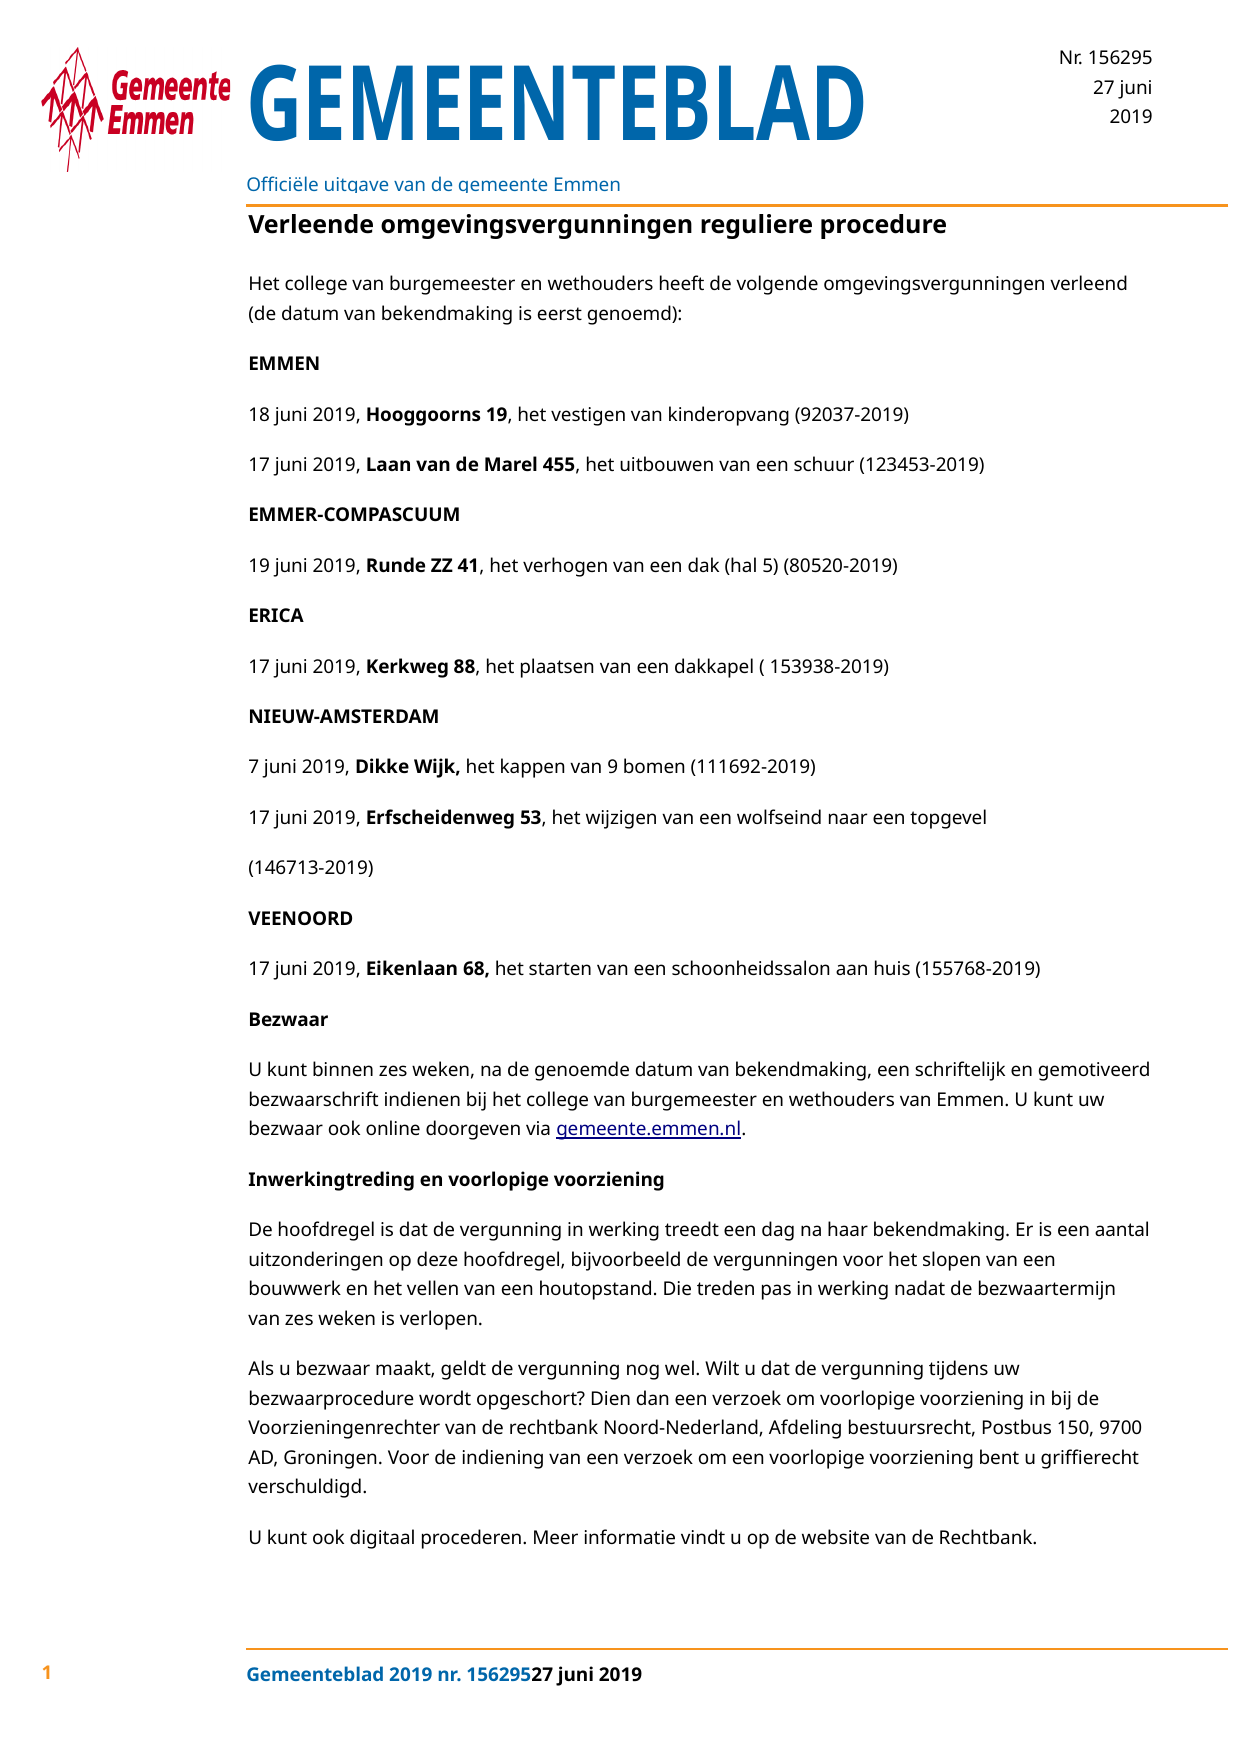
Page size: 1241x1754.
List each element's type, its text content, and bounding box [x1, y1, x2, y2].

text 17 juni 2019, Erfscheidenweg 53, het wijzigen van een wolfseind naar een topgevel [248, 804, 1152, 830]
text Als u bezwaar maakt, geldt de vergunning nog wel. Wilt u dat de vergunning tijdens uw bezwaarprocedure wordt opgeschort? Dien dan een verzoek om voorlopige voorziening in bij de Voorzieningenrechter van de rechtbank Noord-Nederland, Afdeling bestuursrecht, Postbus 150, 9700 AD, Groningen. Voor de indiening van een verzoek om een voorlopige voorziening bent u griffierecht verschuldigd. [248, 1355, 1152, 1499]
text U kunt binnen zes weken, na de genoemde datum van bekendmaking, een schriftelijk en gemotiveerd bezwaarschrift indienen bij het college van burgemeester en wethouders van Emmen. U kunt uw bezwaar ook online doorgeven via gemeente.emmen.nl. [248, 1056, 1152, 1141]
picture [41, 47, 231, 172]
text De hoofdregel is dat de vergunning in werking treedt een dag na haar bekendmaking. Er is een aantal uitzonderingen op deze hoofdregel, bijvoorbeeld de vergunningen voor het slopen van een bouwwerk en het vellen van een houtopstand. Die treden pas in werking nadat de bezwaartermijn van zes weken is verlopen. [248, 1216, 1152, 1331]
text 17 juni 2019, Eikenlaan 68, het starten van een schoonheidssalon aan huis (155768-2019) [248, 955, 1152, 981]
text ERICA [248, 602, 1152, 628]
text 17 juni 2019, Kerkweg 88, het plaatsen van een dakkapel ( 153938-2019) [248, 653, 1152, 678]
text Bezwaar [248, 1006, 1152, 1031]
text U kunt ook digitaal procederen. Meer informatie vindt u op de website van de Rechtbank. [248, 1524, 1152, 1550]
text 17 juni 2019, Laan van de Marel 455, het uitbouwen van een schuur (123453-2019) [248, 451, 1152, 477]
text NIEUW-AMSTERDAM [248, 703, 1152, 729]
text Inwerkingtreding en voorlopige voorziening [248, 1166, 1152, 1191]
text 19 juni 2019, Runde ZZ 41, het verhogen van een dak (hal 5) (80520-2019) [248, 552, 1152, 578]
text EMMER-COMPASCUUM [248, 502, 1152, 527]
text Het college van burgemeester en wethouders heeft de volgende omgevingsvergunningen verleend (de datum van bekendmaking is eerst genoemd): [248, 270, 1152, 326]
text (146713-2019) [248, 854, 1152, 880]
text Verleende omgevingsvergunningen reguliere procedure [248, 207, 1152, 241]
text 18 juni 2019, Hooggoorns 19, het vestigen van kinderopvang (92037-2019) [248, 401, 1152, 426]
text VEENOORD [248, 905, 1152, 931]
text EMMEN [248, 350, 1152, 376]
text 7 juni 2019, Dikke Wijk, het kappen van 9 bomen (111692-2019) [248, 754, 1152, 779]
